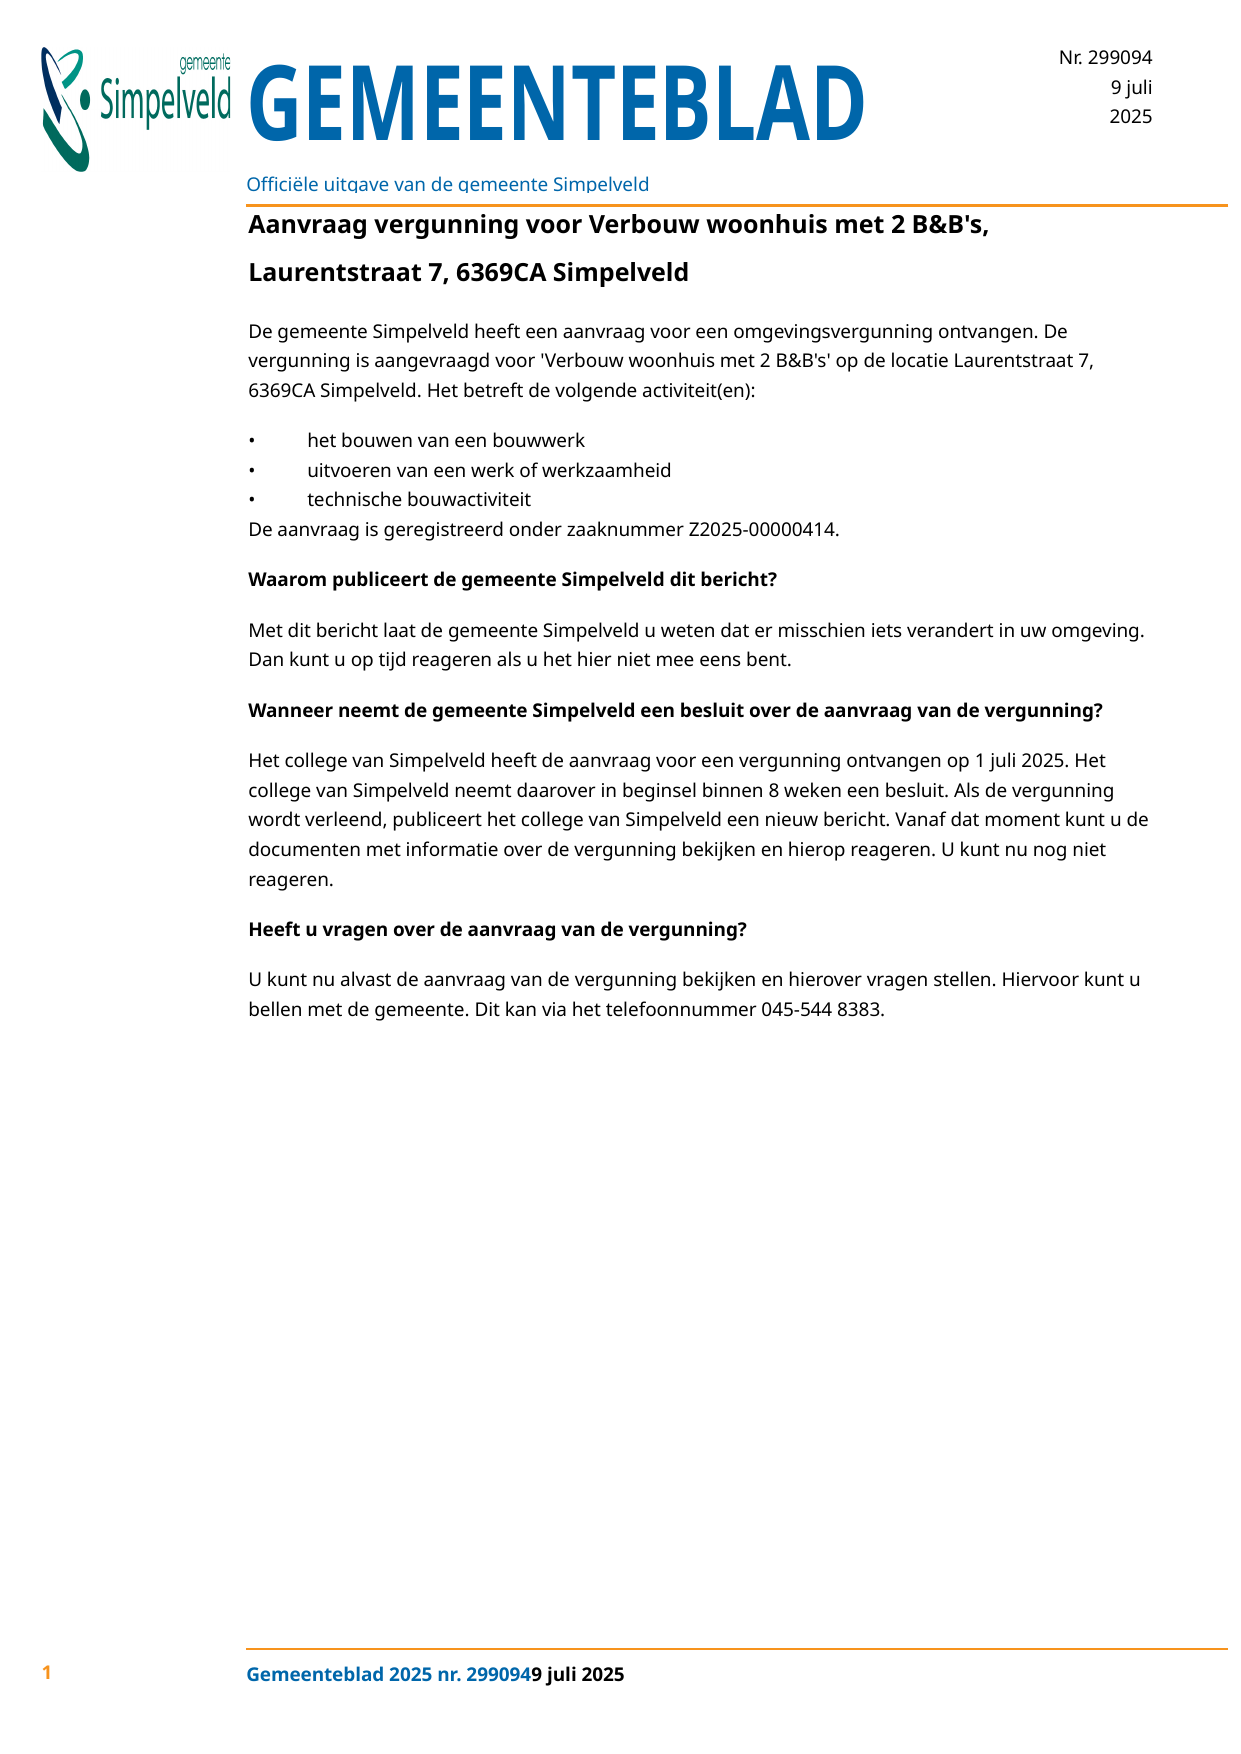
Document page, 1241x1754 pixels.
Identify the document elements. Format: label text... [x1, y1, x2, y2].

list uitvoeren van een werk of werkzaamheid [248, 457, 1152, 483]
text U kunt nu alvast de aanvraag van de vergunning bekijken en hierover vragen stellen. Hiervoor kunt u bellen met de gemeente. Dit kan via het telefoonnummer 045-544 8383. [248, 967, 1152, 1022]
text Wanneer neemt de gemeente Simpelveld een besluit over de aanvraag van de vergunning? [248, 697, 1152, 723]
text De gemeente Simpelveld heeft een aanvraag voor een omgevingsvergunning ontvangen. De vergunning is aangevraagd voor 'Verbouw woonhuis met 2 B&B's' op de locatie Laurentstraat 7, 6369CA Simpelveld. Het betreft de volgende activiteit(en): [248, 318, 1152, 403]
text Aanvraag vergunning voor Verbouw woonhuis met 2 B&B's, Laurentstraat 7, 6369CA Simpelveld [248, 207, 1152, 288]
picture [41, 47, 231, 172]
text Waarom publiceert de gemeente Simpelveld dit bericht? [248, 567, 1152, 592]
text Met dit bericht laat de gemeente Simpelveld u weten dat er misschien iets verandert in uw omgeving. Dan kunt u op tijd reageren als u het hier niet mee eens bent. [248, 617, 1152, 672]
text Heeft u vragen over de aanvraag van de vergunning? [248, 916, 1152, 942]
text Het college van Simpelveld heeft de aanvraag voor een vergunning ontvangen op 1 juli 2025. Het college van Simpelveld neemt daarover in beginsel binnen 8 weken een besluit. Als de vergunning wordt verleend, publiceert het college van Simpelveld een nieuw bericht. Vanaf dat moment kunt u de documenten met informatie over de vergunning bekijken en hierop reageren. U kunt nu nog niet reageren. [248, 747, 1152, 892]
text De aanvraag is geregistreerd onder zaaknummer Z2025-00000414. [248, 516, 1152, 542]
list technische bouwactiviteit [248, 487, 1152, 512]
list het bouwen van een bouwwerk [248, 427, 1152, 453]
